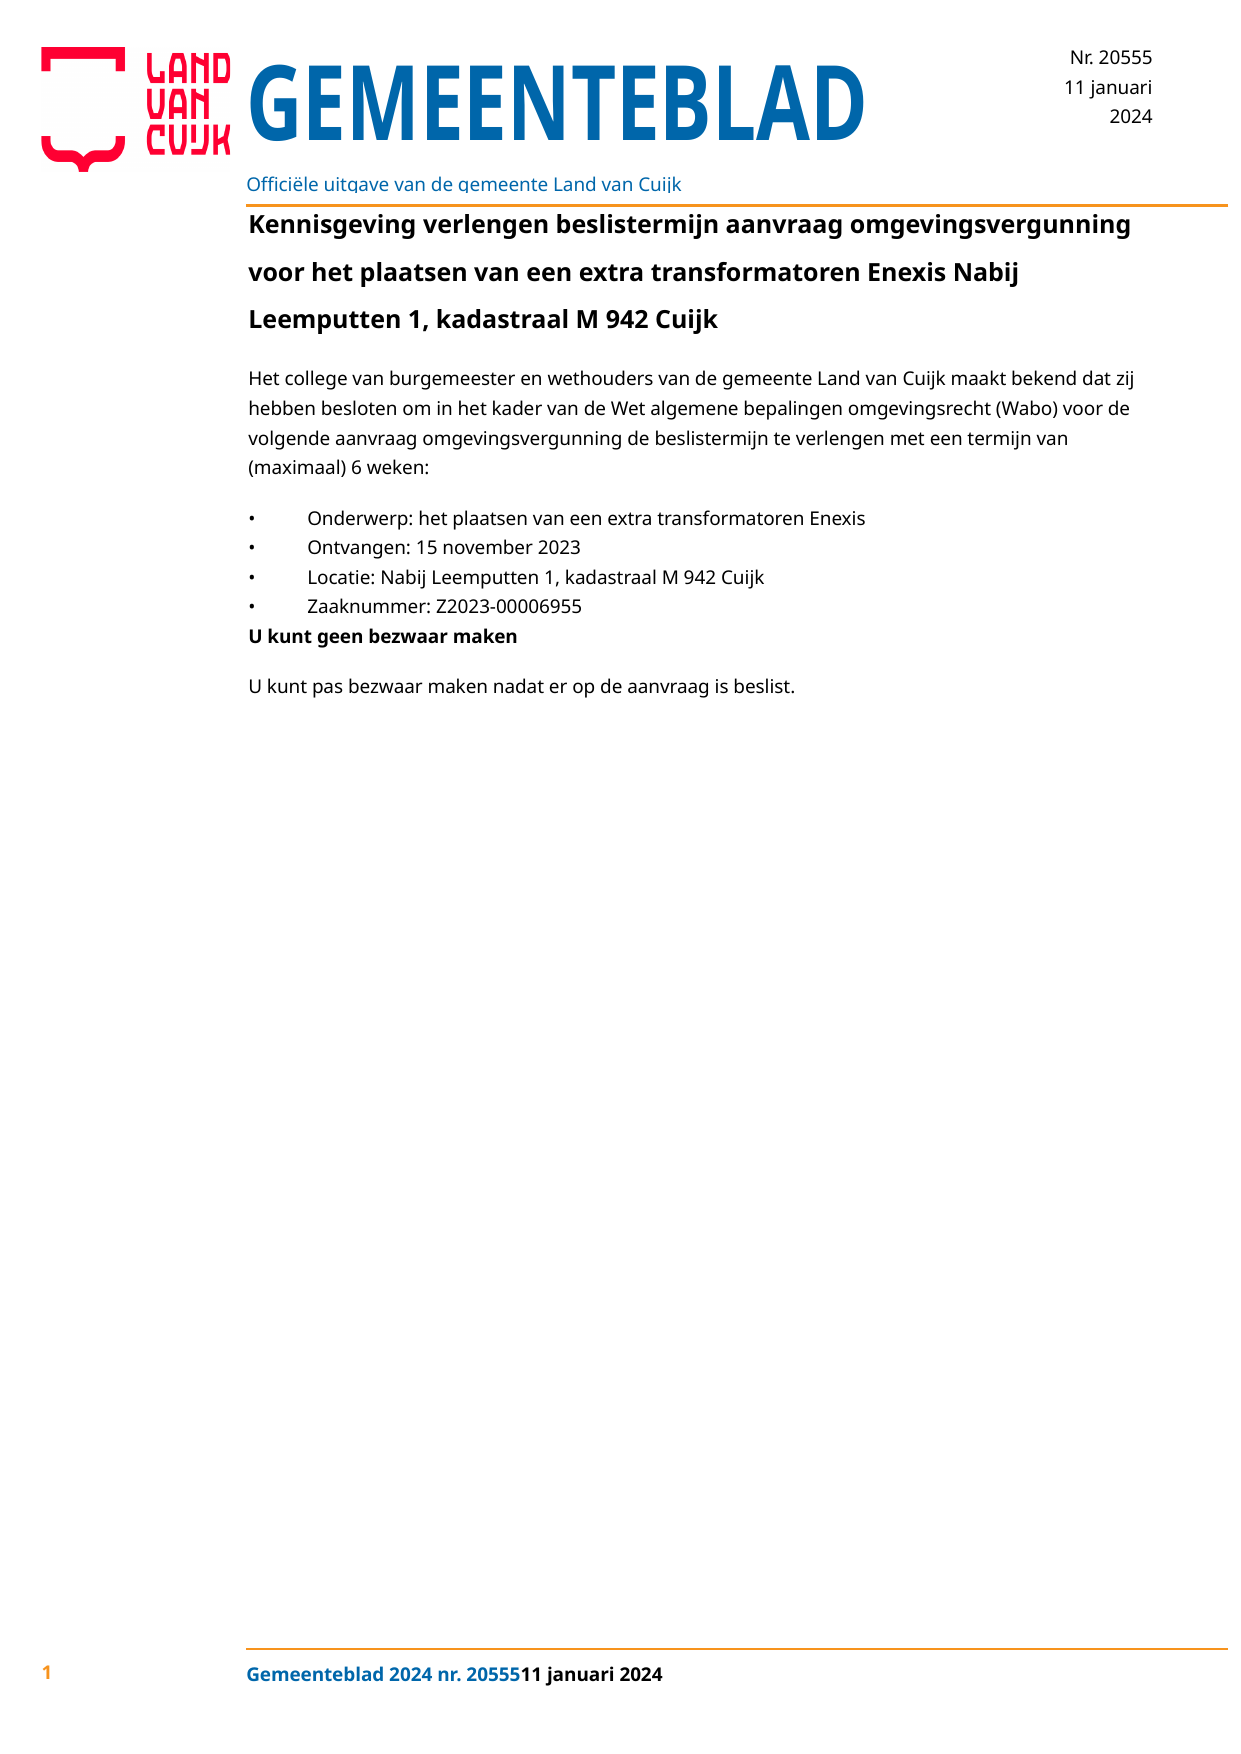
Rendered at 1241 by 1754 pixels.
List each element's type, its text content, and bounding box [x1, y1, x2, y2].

list Onderwerp: het plaatsen van een extra transformatoren Enexis [248, 505, 1152, 530]
text Kennisgeving verlengen beslistermijn aanvraag omgevingsvergunning voor het plaatsen van een extra transformatoren Enexis Nabij Leemputten 1, kadastraal M 942 Cuijk [248, 207, 1152, 336]
picture [41, 47, 231, 172]
list Ontvangen: 15 november 2023 [248, 534, 1152, 560]
text Het college van burgemeester en wethouders van de gemeente Land van Cuijk maakt bekend dat zij hebben besloten om in het kader van de Wet algemene bepalingen omgevingsrecht (Wabo) voor de volgende aanvraag omgevingsvergunning de beslistermijn te verlengen met een termijn van (maximaal) 6 weken: [248, 366, 1152, 480]
text U kunt geen bezwaar maken [248, 623, 1152, 649]
list Zaaknummer: Z2023-00006955 [248, 593, 1152, 619]
list Locatie: Nabij Leemputten 1, kadastraal M 942 Cuijk [248, 564, 1152, 589]
text U kunt pas bezwaar maken nadat er op de aanvraag is beslist. [248, 673, 1152, 699]
